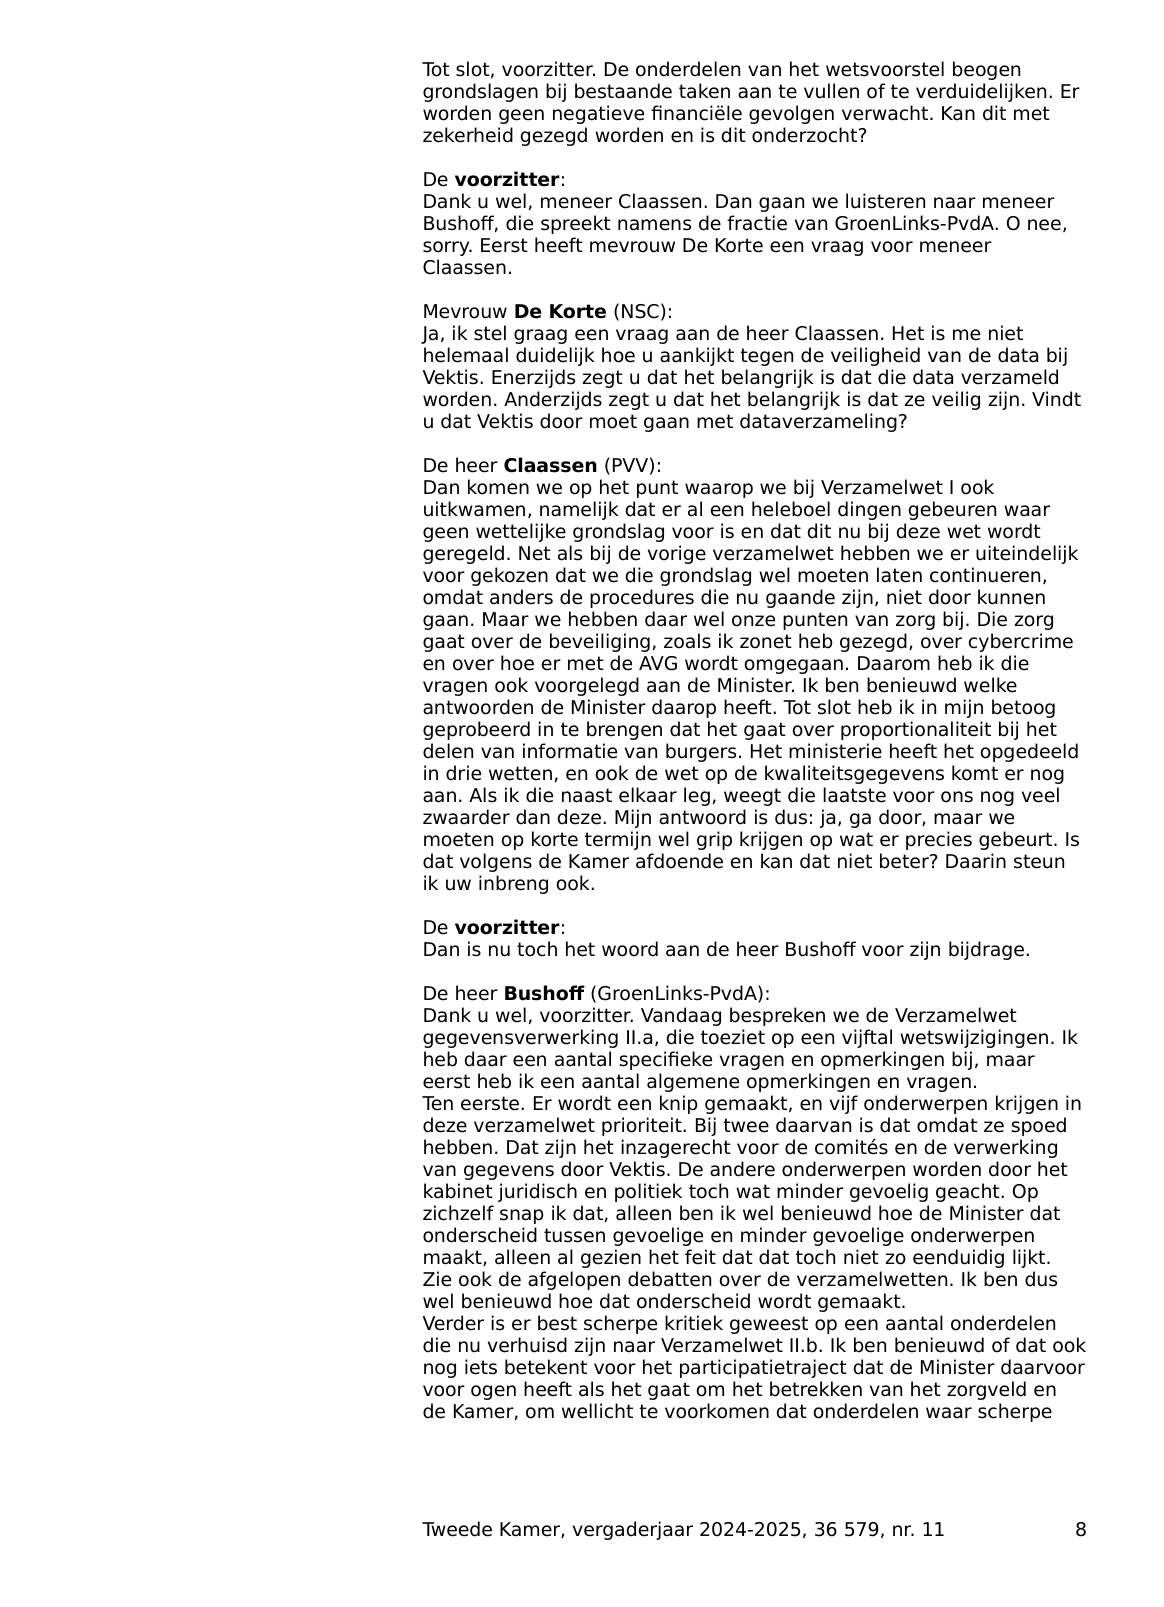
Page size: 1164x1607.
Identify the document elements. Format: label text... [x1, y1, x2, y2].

text De voorzitter: [422, 169, 1087, 191]
text Dan is nu toch het woord aan de heer Bushoff voor zijn bijdrage. [422, 939, 1087, 961]
text Dank u wel, meneer Claassen. Dan gaan we luisteren naar meneer Bushoff, die spreekt namens de fractie van GroenLinks-PvdA. O nee, sorry. Eerst heeft mevrouw De Korte een vraag voor meneer Claassen. [422, 191, 1087, 279]
text Ten eerste. Er wordt een knip gemaakt, en vijf onderwerpen krijgen in deze verzamelwet prioriteit. Bij twee daarvan is dat omdat ze spoed hebben. Dat zijn het inzagerecht voor de comités en de verwerking van gegevens door Vektis. De andere onderwerpen worden door het kabinet juridisch en politiek toch wat minder gevoelig geacht. Op zichzelf snap ik dat, alleen ben ik wel benieuwd hoe de Minister dat onderscheid tussen gevoelige en minder gevoelige onderwerpen maakt, alleen al gezien het feit dat dat toch niet zo eenduidig lijkt. Zie ook de afgelopen debatten over de verzamelwetten. Ik ben dus wel benieuwd hoe dat onderscheid wordt gemaakt. [422, 1093, 1087, 1313]
text Mevrouw De Korte (NSC): [422, 301, 1087, 323]
text Dan komen we op het punt waarop we bij Verzamelwet I ook uitkwamen, namelijk dat er al een heleboel dingen gebeuren waar geen wettelijke grondslag voor is en dat dit nu bij deze wet wordt geregeld. Net als bij de vorige verzamelwet hebben we er uiteindelijk voor gekozen dat we die grondslag wel moeten laten continueren, omdat anders de procedures die nu gaande zijn, niet door kunnen gaan. Maar we hebben daar wel onze punten van zorg bij. Die zorg gaat over de beveiliging, zoals ik zonet heb gezegd, over cybercrime en over hoe er met de AVG wordt omgegaan. Daarom heb ik die vragen ook voorgelegd aan de Minister. Ik ben benieuwd welke antwoorden de Minister daarop heeft. Tot slot heb ik in mijn betoog geprobeerd in te brengen dat het gaat over proportionaliteit bij het delen van informatie van burgers. Het ministerie heeft het opgedeeld in drie wetten, en ook de wet op de kwaliteitsgegevens komt er nog aan. Als ik die naast elkaar leg, weegt die laatste voor ons nog veel zwaarder dan deze. Mijn antwoord is dus: ja, ga door, maar we moeten op korte termijn wel grip krijgen op wat er precies gebeurt. Is dat volgens de Kamer afdoende en kan dat niet beter? Daarin steun ik uw inbreng ook. [422, 477, 1087, 895]
text De heer Bushoff (GroenLinks-PvdA): [422, 983, 1087, 1005]
text Tot slot, voorzitter. De onderdelen van het wetsvoorstel beogen grondslagen bij bestaande taken aan te vullen of te verduidelijken. Er worden geen negatieve financiële gevolgen verwacht. Kan dit met zekerheid gezegd worden en is dit onderzocht? [422, 59, 1087, 147]
text De heer Claassen (PVV): [422, 455, 1087, 477]
text De voorzitter: [422, 917, 1087, 939]
text Dank u wel, voorzitter. Vandaag bespreken we de Verzamelwet gegevensverwerking II.a, die toeziet op een vijftal wetswijzigingen. Ik heb daar een aantal specifieke vragen en opmerkingen bij, maar eerst heb ik een aantal algemene opmerkingen en vragen. [422, 1005, 1087, 1093]
text Ja, ik stel graag een vraag aan de heer Claassen. Het is me niet helemaal duidelijk hoe u aankijkt tegen de veiligheid van de data bij Vektis. Enerzijds zegt u dat het belangrijk is dat die data verzameld worden. Anderzijds zegt u dat het belangrijk is dat ze veilig zijn. Vindt u dat Vektis door moet gaan met dataverzameling? [422, 323, 1087, 433]
text Verder is er best scherpe kritiek geweest op een aantal onderdelen die nu verhuisd zijn naar Verzamelwet II.b. Ik ben benieuwd of dat ook nog iets betekent voor het participatietraject dat de Minister daarvoor voor ogen heeft als het gaat om het betrekken van het zorgveld en de Kamer, om wellicht te voorkomen dat onderdelen waar scherpe [422, 1313, 1087, 1423]
